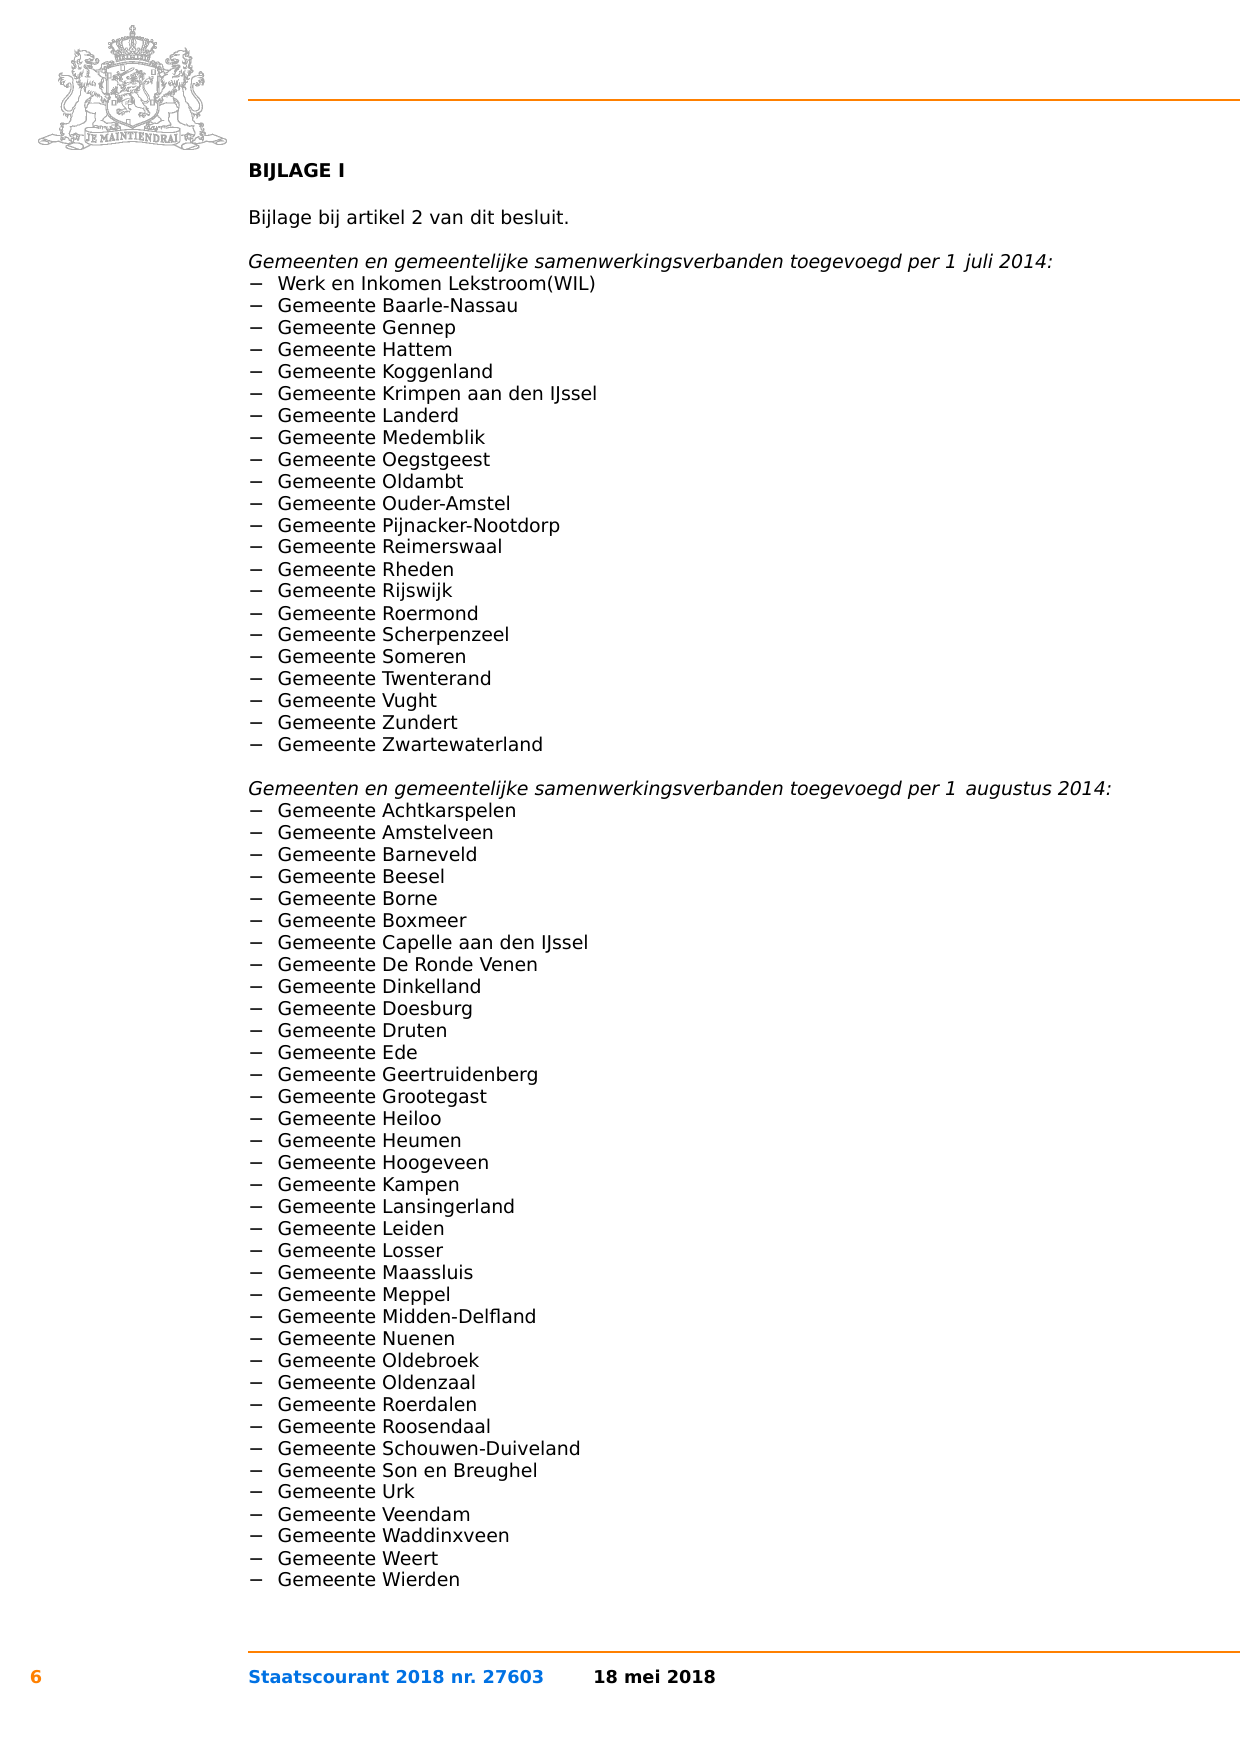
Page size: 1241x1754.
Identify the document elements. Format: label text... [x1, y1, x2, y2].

text − Gemeente Grootegast [248, 1086, 1163, 1108]
text − Gemeente Son en Breughel [248, 1459, 1163, 1481]
text − Gemeente Kampen [248, 1174, 1163, 1196]
text − Gemeente Nuenen [248, 1328, 1163, 1349]
text − Gemeente Oegstgeest [248, 448, 1163, 471]
text − Gemeente Heumen [248, 1130, 1163, 1152]
text − Gemeente Achtkarspelen [248, 800, 1163, 822]
subtitle BIJLAGE I [248, 160, 1163, 182]
text − Gemeente Twenterand [248, 668, 1163, 690]
text − Gemeente Urk [248, 1481, 1163, 1503]
text − Werk en Inkomen Lekstroom(WIL) [248, 273, 1163, 295]
text Gemeenten en gemeentelijke samenwerkingsverbanden toegevoegd per 1 juli 2014: [248, 251, 1163, 273]
text − Gemeente Rijswijk [248, 580, 1163, 602]
text − Gemeente De Ronde Venen [248, 954, 1163, 976]
text − Gemeente Hoogeveen [248, 1152, 1163, 1174]
text − Gemeente Losser [248, 1240, 1163, 1262]
text − Gemeente Scherpenzeel [248, 624, 1163, 646]
text − Gemeente Oldebroek [248, 1349, 1163, 1372]
text − Gemeente Oldambt [248, 471, 1163, 492]
text − Gemeente Someren [248, 646, 1163, 668]
text − Gemeente Meppel [248, 1284, 1163, 1306]
text − Gemeente Borne [248, 888, 1163, 910]
text − Gemeente Heiloo [248, 1108, 1163, 1130]
text − Gemeente Rheden [248, 558, 1163, 580]
text − Gemeente Weert [248, 1547, 1163, 1569]
text − Gemeente Dinkelland [248, 976, 1163, 998]
text − Gemeente Roosendaal [248, 1416, 1163, 1437]
text − Gemeente Reimerswaal [248, 536, 1163, 558]
text − Gemeente Leiden [248, 1218, 1163, 1240]
text − Gemeente Amstelveen [248, 822, 1163, 844]
text − Gemeente Waddinxveen [248, 1525, 1163, 1547]
text − Gemeente Midden-Delfland [248, 1306, 1163, 1328]
text − Gemeente Wierden [248, 1569, 1163, 1591]
text − Gemeente Maassluis [248, 1262, 1163, 1284]
text − Gemeente Zundert [248, 712, 1163, 734]
text − Gemeente Krimpen aan den IJssel [248, 383, 1163, 404]
text − Gemeente Vught [248, 690, 1163, 712]
text − Gemeente Roermond [248, 602, 1163, 624]
text − Gemeente Hattem [248, 339, 1163, 361]
text − Gemeente Beesel [248, 866, 1163, 888]
text Gemeenten en gemeentelijke samenwerkingsverbanden toegevoegd per 1 augustus 2014: [248, 778, 1163, 800]
text − Gemeente Gennep [248, 317, 1163, 339]
text − Gemeente Veendam [248, 1503, 1163, 1525]
text − Gemeente Pijnacker-Nootdorp [248, 514, 1163, 536]
picture [38, 25, 227, 150]
text − Gemeente Geertruidenberg [248, 1064, 1163, 1086]
text − Gemeente Capelle aan den IJssel [248, 932, 1163, 954]
text − Gemeente Ede [248, 1042, 1163, 1064]
text − Gemeente Oldenzaal [248, 1372, 1163, 1393]
text − Gemeente Roerdalen [248, 1393, 1163, 1416]
text − Gemeente Medemblik [248, 427, 1163, 448]
text − Gemeente Lansingerland [248, 1196, 1163, 1218]
text − Gemeente Koggenland [248, 361, 1163, 383]
text − Gemeente Doesburg [248, 998, 1163, 1020]
text − Gemeente Barneveld [248, 844, 1163, 866]
text − Gemeente Zwartewaterland [248, 734, 1163, 756]
text Bijlage bij artikel 2 van dit besluit. [248, 207, 1163, 229]
text − Gemeente Baarle-Nassau [248, 295, 1163, 317]
text − Gemeente Schouwen-Duiveland [248, 1437, 1163, 1459]
text − Gemeente Boxmeer [248, 910, 1163, 932]
text − Gemeente Ouder-Amstel [248, 492, 1163, 514]
text − Gemeente Landerd [248, 404, 1163, 427]
text − Gemeente Druten [248, 1020, 1163, 1042]
